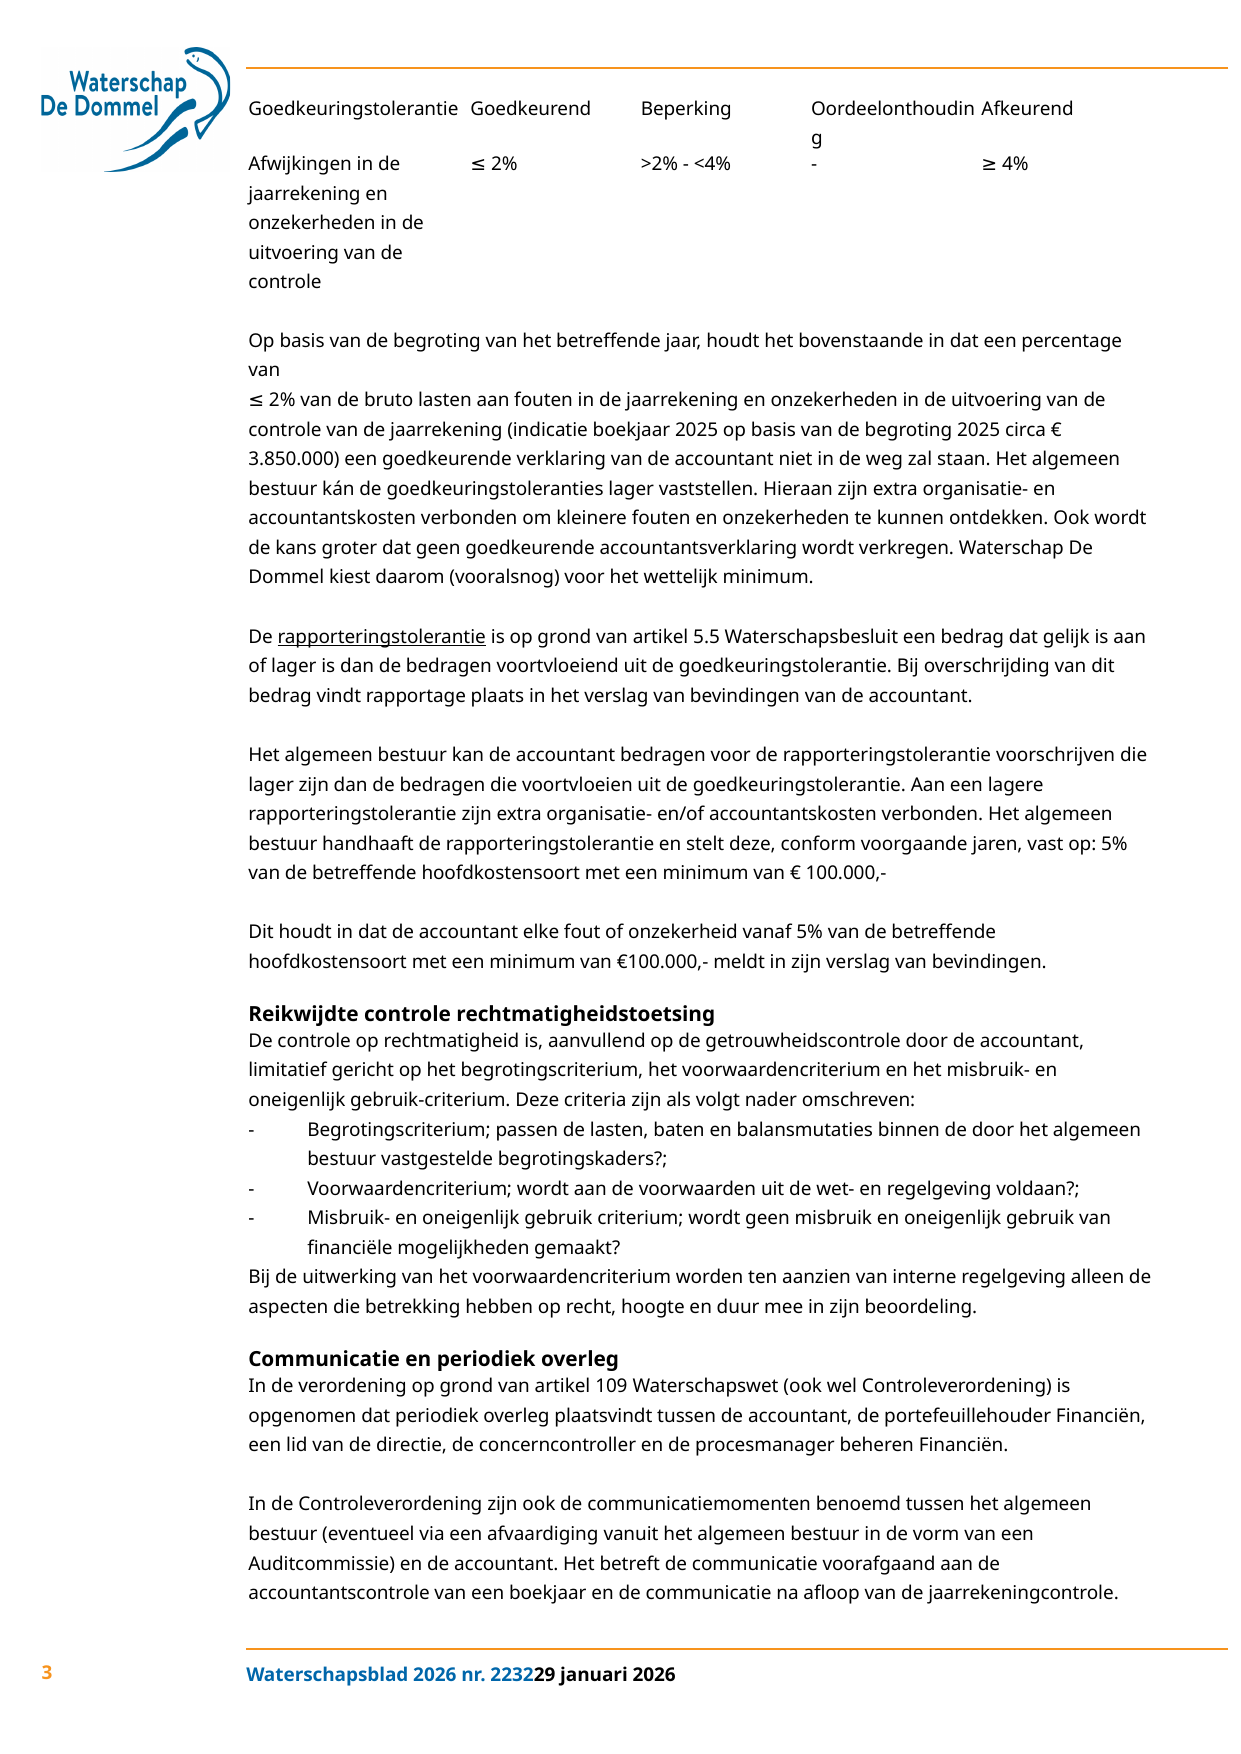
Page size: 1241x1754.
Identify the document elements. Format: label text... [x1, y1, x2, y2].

text ≤ 2% van de bruto lasten aan fouten in de jaarrekening en onzekerheden in de uitvoering van de controle van de jaarrekening (indicatie boekjaar 2025 op basis van de begroting 2025 circa € 3.850.000) een goedkeurende verklaring van de accountant niet in de weg zal staan. Het algemeen bestuur kán de goedkeuringstoleranties lager vaststellen. Hieraan zijn extra organisatie- en accountantskosten verbonden om kleinere fouten en onzekerheden te kunnen ontdekken. Ook wordt de kans groter dat geen goedkeurende accountantsverklaring wordt verkregen. Waterschap De Dommel kiest daarom (vooralsnog) voor het wettelijk minimum. [248, 386, 1152, 589]
text Op basis van de begroting van het betreffende jaar, houdt het bovenstaande in dat een percentage van [248, 327, 1152, 382]
list Begrotingscriterium; passen de lasten, baten en balansmutaties binnen de door het algemeen bestuur vastgestelde begrotingskaders?; [248, 1116, 1152, 1171]
list Voorwaardencriterium; wordt aan de voorwaarden uit de wet- en regelgeving voldaan?; [248, 1175, 1152, 1201]
table_cell - [811, 150, 981, 294]
table_cell Goedkeurend [470, 95, 641, 150]
table_cell >2% - <4% [641, 150, 811, 294]
table_cell Oordeelonthouding [811, 95, 981, 150]
text Bij de uitwerking van het voorwaardencriterium worden ten aanzien van interne regelgeving alleen de aspecten die betrekking hebben op recht, hoogte en duur mee in zijn beoordeling. [248, 1264, 1152, 1319]
list Misbruik- en oneigenlijk gebruik criterium; wordt geen misbruik en oneigenlijk gebruik van financiële mogelijkheden gemaakt? [248, 1204, 1152, 1260]
table_cell Afkeurend [981, 95, 1152, 150]
table_cell ≤ 2% [470, 150, 641, 294]
text Het algemeen bestuur kan de accountant bedragen voor de rapporteringstolerantie voorschrijven die lager zijn dan de bedragen die voortvloeien uit de goedkeuringstolerantie. Aan een lagere rapporteringstolerantie zijn extra organisatie- en/of accountantskosten verbonden. Het algemeen bestuur handhaaft de rapporteringstolerantie en stelt deze, conform voorgaande jaren, vast op: 5% van de betreffende hoofdkostensoort met een minimum van € 100.000,- [248, 741, 1152, 885]
text In de verordening op grond van artikel 109 Waterschapswet (ook wel Controleverordening) is opgenomen dat periodiek overleg plaatsvindt tussen de accountant, de portefeuillehouder Financiën, een lid van de directie, de concerncontroller en de procesmanager beheren Financiën. [248, 1372, 1152, 1457]
table_cell ≥ 4% [981, 150, 1152, 294]
text In de Controleverordening zijn ook de communicatiemomenten benoemd tussen het algemeen bestuur (eventueel via een afvaardiging vanuit het algemeen bestuur in de vorm van een Auditcommissie) en de accountant. Het betreft de communicatie voorafgaand aan de accountantscontrole van een boekjaar en de communicatie na afloop van de jaarrekeningcontrole. [248, 1491, 1152, 1605]
picture [204, 47, 231, 76]
text Communicatie en periodiek overleg [248, 1344, 1152, 1372]
text De controle op rechtmatigheid is, aanvullend op de getrouwheidscontrole door de accountant, limitatief gericht op het begrotingscriterium, het voorwaardencriterium en het misbruik- en oneigenlijk gebruik-criterium. Deze criteria zijn als volgt nader omschreven: [248, 1027, 1152, 1112]
picture [41, 47, 231, 172]
text Dit houdt in dat de accountant elke fout of onzekerheid vanaf 5% van de betreffende hoofdkostensoort met een minimum van €100.000,- meldt in zijn verslag van bevindingen. [248, 919, 1152, 974]
text Reikwijdte controle rechtmatigheidstoetsing [248, 999, 1152, 1027]
table_cell Beperking [641, 95, 811, 150]
picture [45, 99, 51, 111]
picture [198, 118, 210, 131]
table_cell Goedkeuringstolerantie [248, 95, 470, 150]
text De rapporteringstolerantie is op grond van artikel 5.5 Waterschapsbesluit een bedrag dat gelijk is aan of lager is dan de bedragen voortvloeiend uit de goedkeuringstolerantie. Bij overschrijding van dit bedrag vindt rapportage plaats in het verslag van bevindingen van de accountant. [248, 623, 1152, 708]
table_cell Afwijkingen in de jaarrekening en onzekerheden in de uitvoering van de controle [248, 150, 470, 294]
